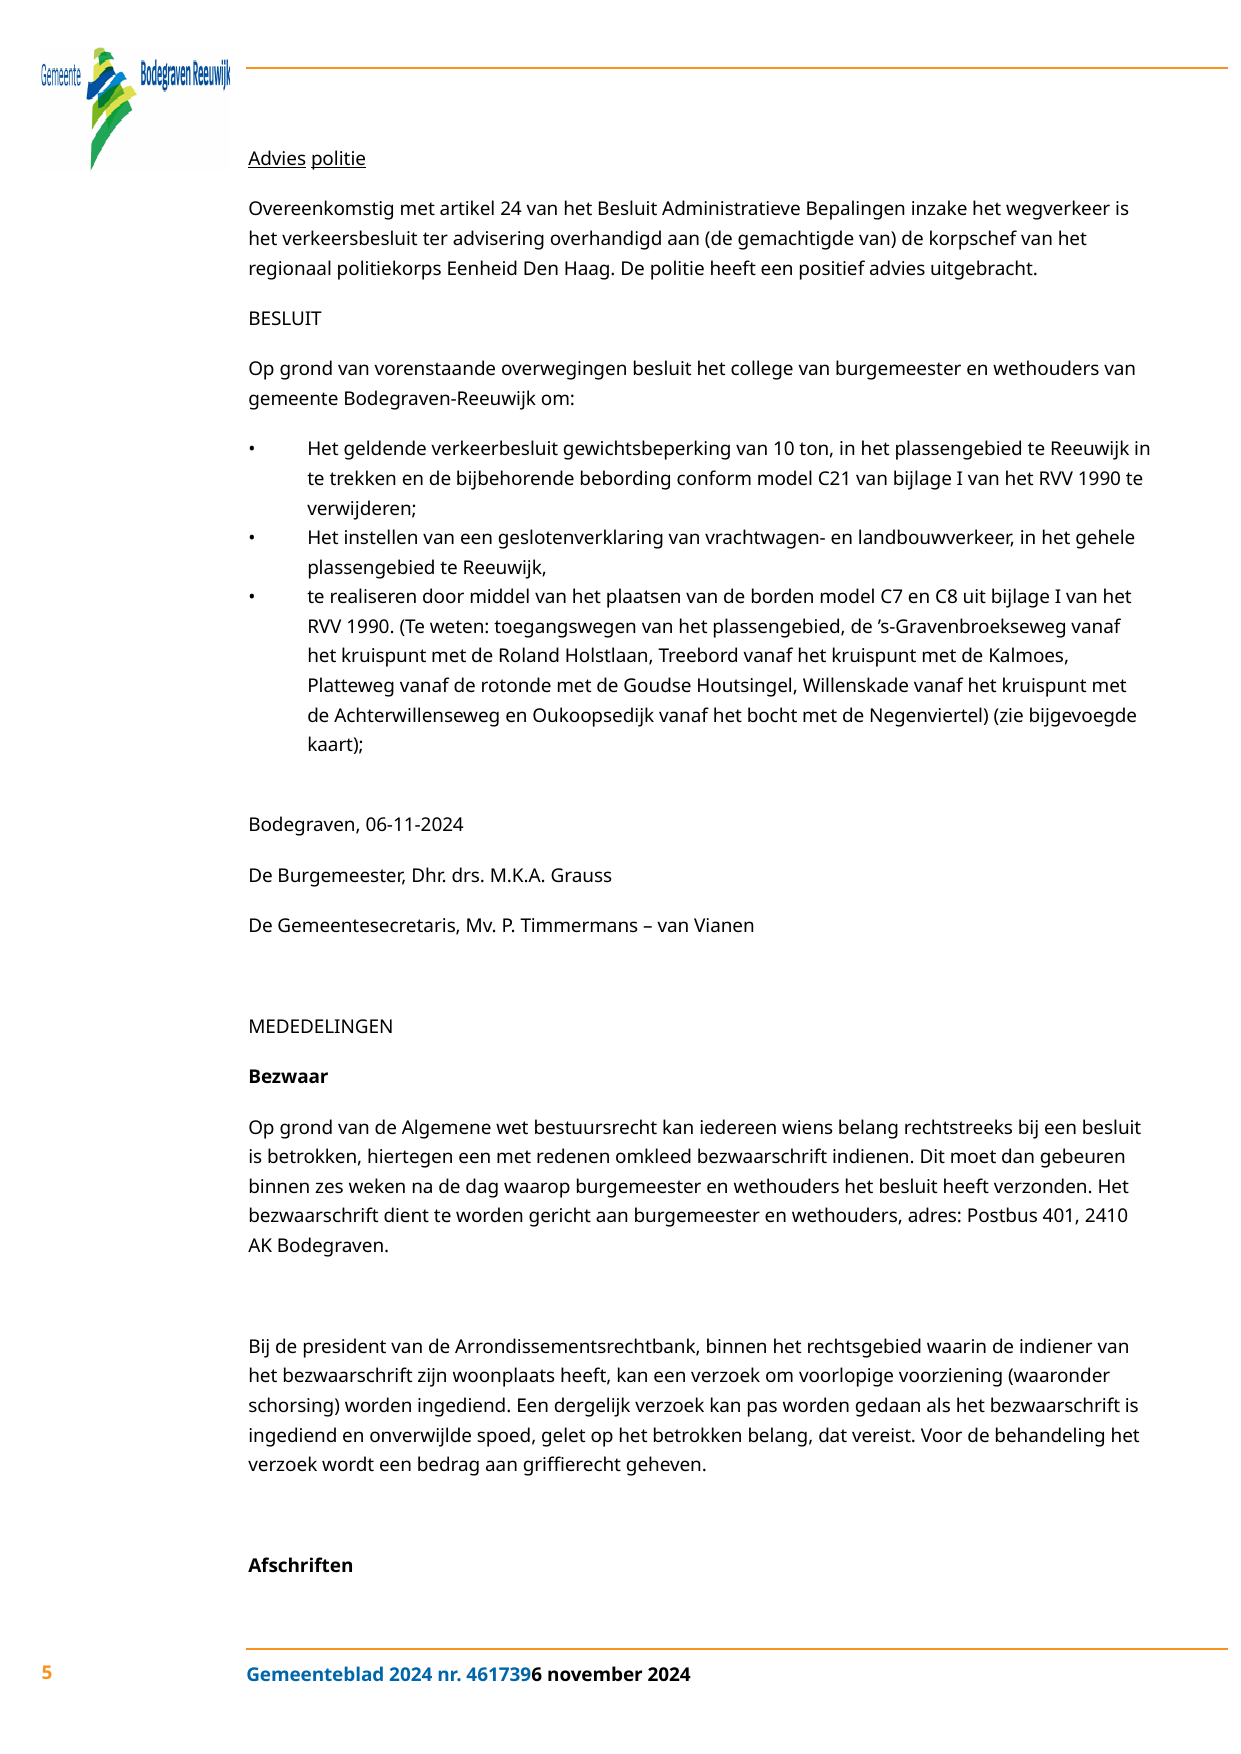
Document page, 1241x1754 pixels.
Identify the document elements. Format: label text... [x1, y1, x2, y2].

text Bezwaar [248, 1063, 1152, 1089]
text Bodegraven, 06-11-2024 [248, 811, 1152, 837]
text Op grond van vorenstaande overwegingen besluit het college van burgemeester en wethouders van gemeente Bodegraven-Reeuwijk om: [248, 356, 1152, 411]
text Afschriften [248, 1552, 1152, 1578]
text Overeenkomstig met artikel 24 van het Besluit Administratieve Bepalingen inzake het wegverkeer is het verkeersbesluit ter advisering overhandigd aan (de gemachtigde van) de korpschef van het regionaal politiekorps Eenheid Den Haag. De politie heeft een positief advies uitgebracht. [248, 196, 1152, 281]
list Het geldende verkeerbesluit gewichtsbeperking van 10 ton, in het plassengebied te Reeuwijk in te trekken en de bijbehorende bebording conform model C21 van bijlage I van het RVV 1990 te verwijderen; [248, 436, 1152, 521]
picture [41, 47, 231, 172]
text De Gemeentesecretaris, Mv. P. Timmermans – van Vianen [248, 912, 1152, 938]
text De Burgemeester, Dhr. drs. M.K.A. Grauss [248, 862, 1152, 888]
text Bij de president van de Arrondissementsrechtbank, binnen het rechtsgebied waarin de indiener van het bezwaarschrift zijn woonplaats heeft, kan een verzoek om voorlopige voorziening (waaronder schorsing) worden ingediend. Een dergelijk verzoek kan pas worden gedaan als het bezwaarschrift is ingediend en onverwijlde spoed, gelet op het betrokken belang, dat vereist. Voor de behandeling het verzoek wordt een bedrag aan griffierecht geheven. [248, 1333, 1152, 1477]
text MEDEDELINGEN [248, 1013, 1152, 1039]
text BESLUIT [248, 305, 1152, 331]
text Op grond van de Algemene wet bestuursrecht kan iedereen wiens belang rechtstreeks bij een besluit is betrokken, hiertegen een met redenen omkleed bezwaarschrift indienen. Dit moet dan gebeuren binnen zes weken na de dag waarop burgemeester en wethouders het besluit heeft verzonden. Het bezwaarschrift dient te worden gericht aan burgemeester en wethouders, adres: Postbus 401, 2410 AK Bodegraven. [248, 1114, 1152, 1258]
text Advies politie [248, 145, 1152, 171]
list Het instellen van een geslotenverklaring van vrachtwagen- en landbouwverkeer, in het gehele plassengebied te Reeuwijk, [248, 524, 1152, 580]
list te realiseren door middel van het plaatsen van de borden model C7 en C8 uit bijlage I van het RVV 1990. (Te weten: toegangswegen van het plassengebied, de ’s-Gravenbroekseweg vanaf het kruispunt met de Roland Holstlaan, Treebord vanaf het kruispunt met de Kalmoes, Platteweg vanaf de rotonde met de Goudse Houtsingel, Willenskade vanaf het kruispunt met de Achterwillenseweg en Oukoopsedijk vanaf het bocht met de Negenviertel) (zie bijgevoegde kaart); [248, 583, 1152, 757]
